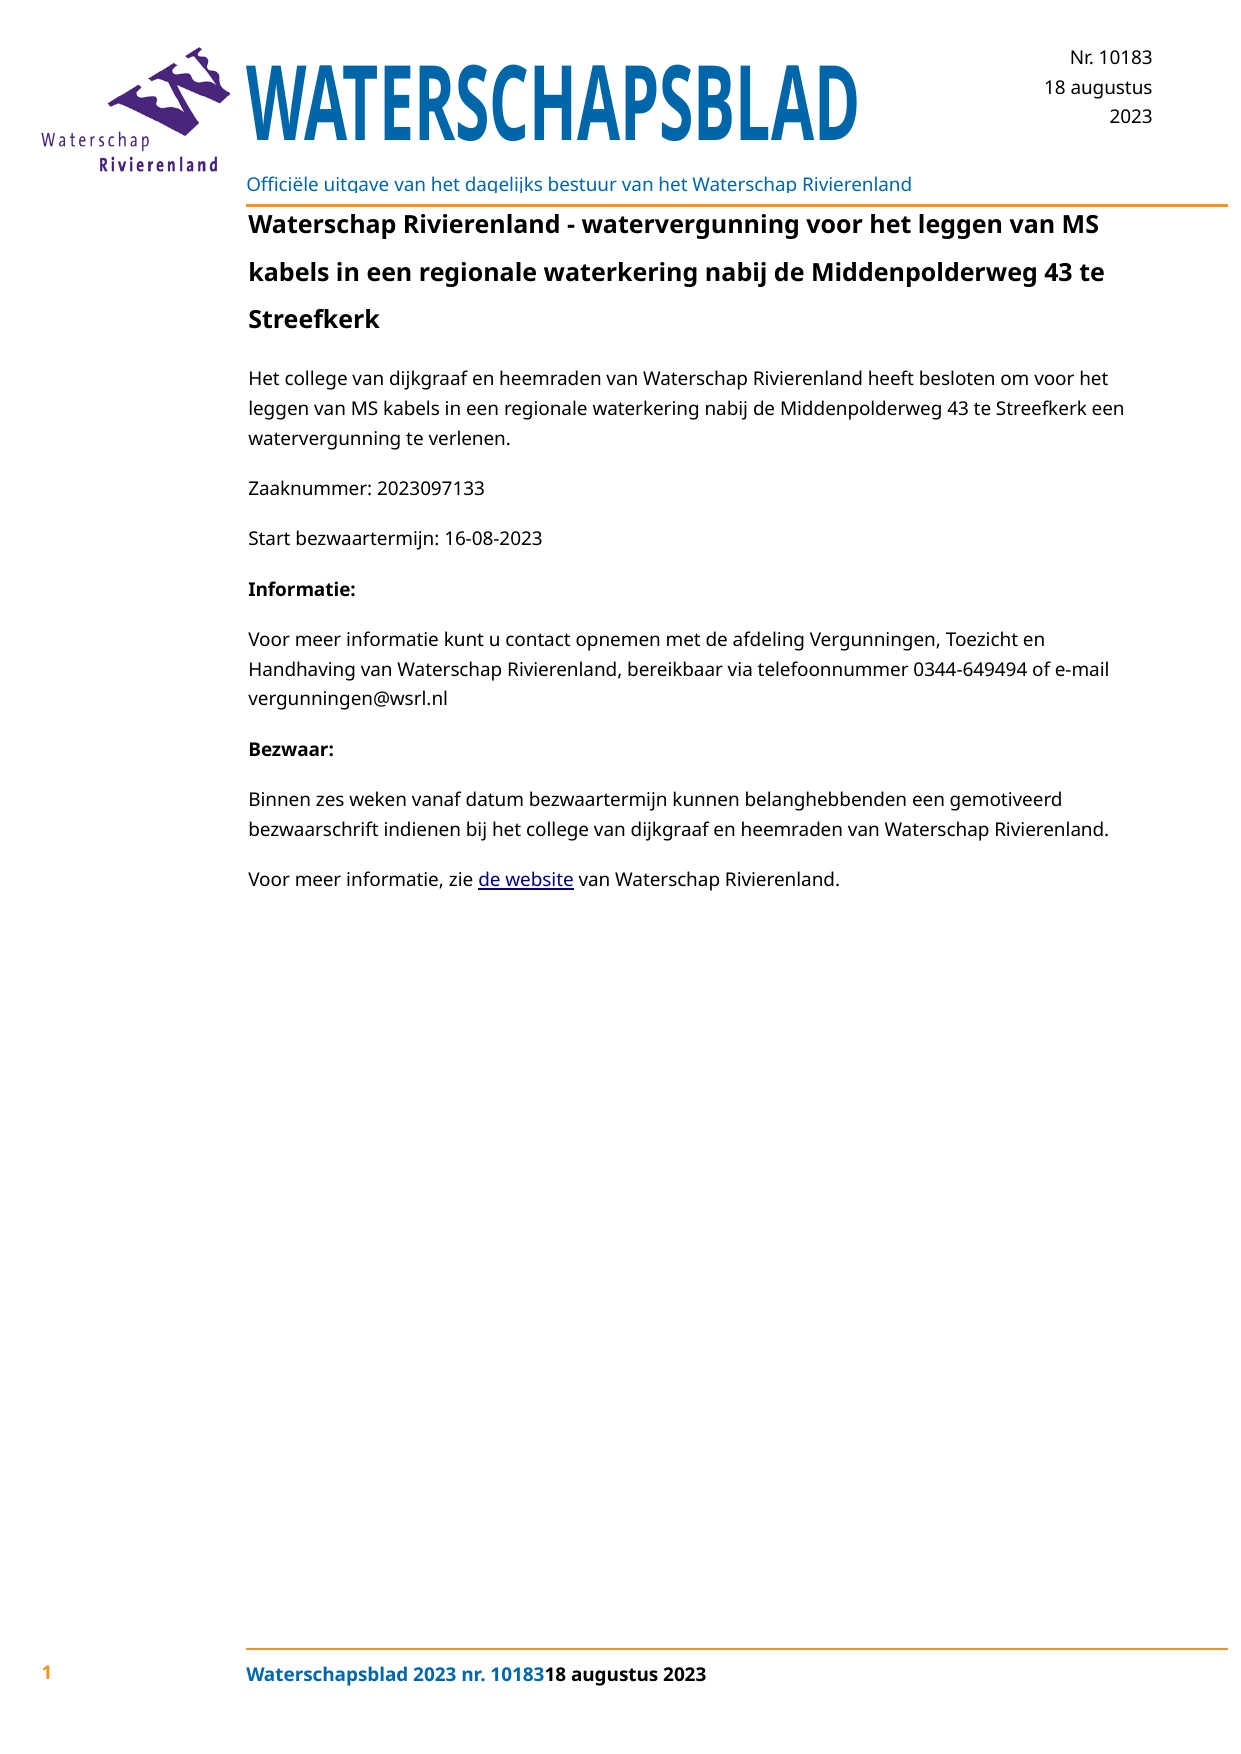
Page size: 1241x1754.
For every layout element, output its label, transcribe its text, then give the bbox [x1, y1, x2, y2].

text Zaaknummer: 2023097133 [248, 475, 1152, 501]
text Voor meer informatie, zie de website van Waterschap Rivierenland. [248, 866, 1152, 892]
text Waterschap Rivierenland - watervergunning voor het leggen van MS kabels in een regionale waterkering nabij de Middenpolderweg 43 te Streefkerk [248, 207, 1152, 336]
picture [41, 47, 231, 172]
text Bezwaar: [248, 736, 1152, 762]
text Binnen zes weken vanaf datum bezwaartermijn kunnen belanghebbenden een gemotiveerd bezwaarschrift indienen bij het college van dijkgraaf en heemraden van Waterschap Rivierenland. [248, 786, 1152, 842]
text Informatie: [248, 576, 1152, 602]
text Het college van dijkgraaf en heemraden van Waterschap Rivierenland heeft besloten om voor het leggen van MS kabels in een regionale waterkering nabij de Middenpolderweg 43 te Streefkerk een watervergunning te verlenen. [248, 366, 1152, 450]
text Start bezwaartermijn: 16-08-2023 [248, 526, 1152, 551]
text Voor meer informatie kunt u contact opnemen met de afdeling Vergunningen, Toezicht en Handhaving van Waterschap Rivierenland, bereikbaar via telefoonnummer 0344-649494 of e-mail vergunningen@wsrl.nl [248, 626, 1152, 711]
